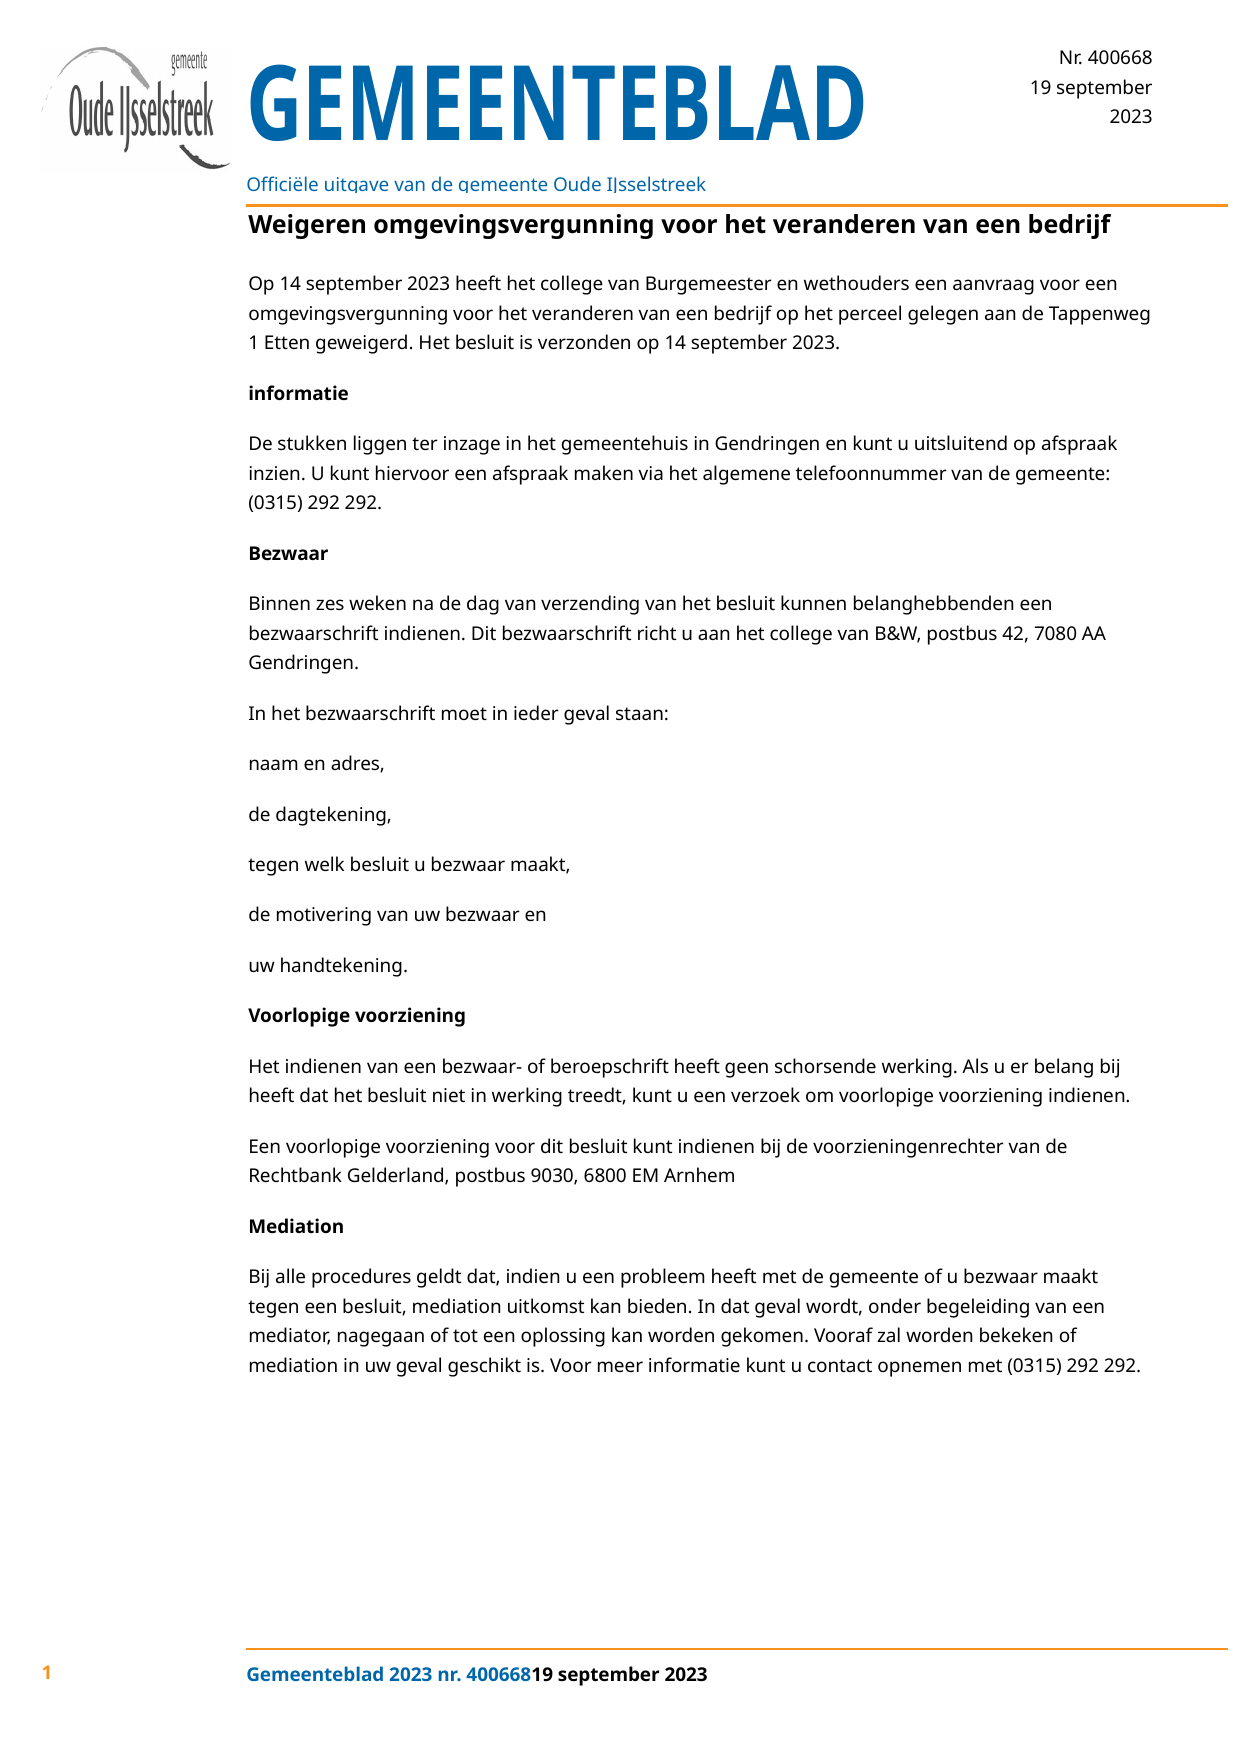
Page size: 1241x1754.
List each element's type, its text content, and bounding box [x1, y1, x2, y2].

text Bij alle procedures geldt dat, indien u een probleem heeft met de gemeente of u bezwaar maakt tegen een besluit, mediation uitkomst kan bieden. In dat geval wordt, onder begeleiding van een mediator, nagegaan of tot een oplossing kan worden gekomen. Vooraf zal worden bekeken of mediation in uw geval geschikt is. Voor meer informatie kunt u contact opnemen met (0315) 292 292. [248, 1263, 1152, 1378]
text de motivering van uw bezwaar en [248, 902, 1152, 927]
text Binnen zes weken na de dag van verzending van het besluit kunnen belanghebbenden een bezwaarschrift indienen. Dit bezwaarschrift richt u aan het college van B&W, postbus 42, 7080 AA Gendringen. [248, 590, 1152, 675]
text De stukken liggen ter inzage in het gemeentehuis in Gendringen en kunt u uitsluitend op afspraak inzien. U kunt hiervoor een afspraak maken via het algemene telefoonnummer van de gemeente: (0315) 292 292. [248, 430, 1152, 515]
text informatie [248, 380, 1152, 406]
text Voorlopige voorziening [248, 1002, 1152, 1028]
text Bezwaar [248, 540, 1152, 566]
picture [41, 47, 231, 172]
text Mediation [248, 1213, 1152, 1238]
text uw handtekening. [248, 952, 1152, 978]
text naam en adres, [248, 750, 1152, 776]
text Op 14 september 2023 heeft het college van Burgemeester en wethouders een aanvraag voor een omgevingsvergunning voor het veranderen van een bedrijf op het perceel gelegen aan de Tappenweg 1 Etten geweigerd. Het besluit is verzonden op 14 september 2023. [248, 270, 1152, 355]
text Weigeren omgevingsvergunning voor het veranderen van een bedrijf [248, 207, 1152, 241]
text Het indienen van een bezwaar- of beroepschrift heeft geen schorsende werking. Als u er belang bij heeft dat het besluit niet in werking treedt, kunt u een verzoek om voorlopige voorziening indienen. [248, 1053, 1152, 1108]
text de dagtekening, [248, 801, 1152, 826]
text In het bezwaarschrift moet in ieder geval staan: [248, 700, 1152, 726]
text tegen welk besluit u bezwaar maakt, [248, 851, 1152, 877]
text Een voorlopige voorziening voor dit besluit kunt indienen bij de voorzieningenrechter van de Rechtbank Gelderland, postbus 9030, 6800 EM Arnhem [248, 1133, 1152, 1188]
